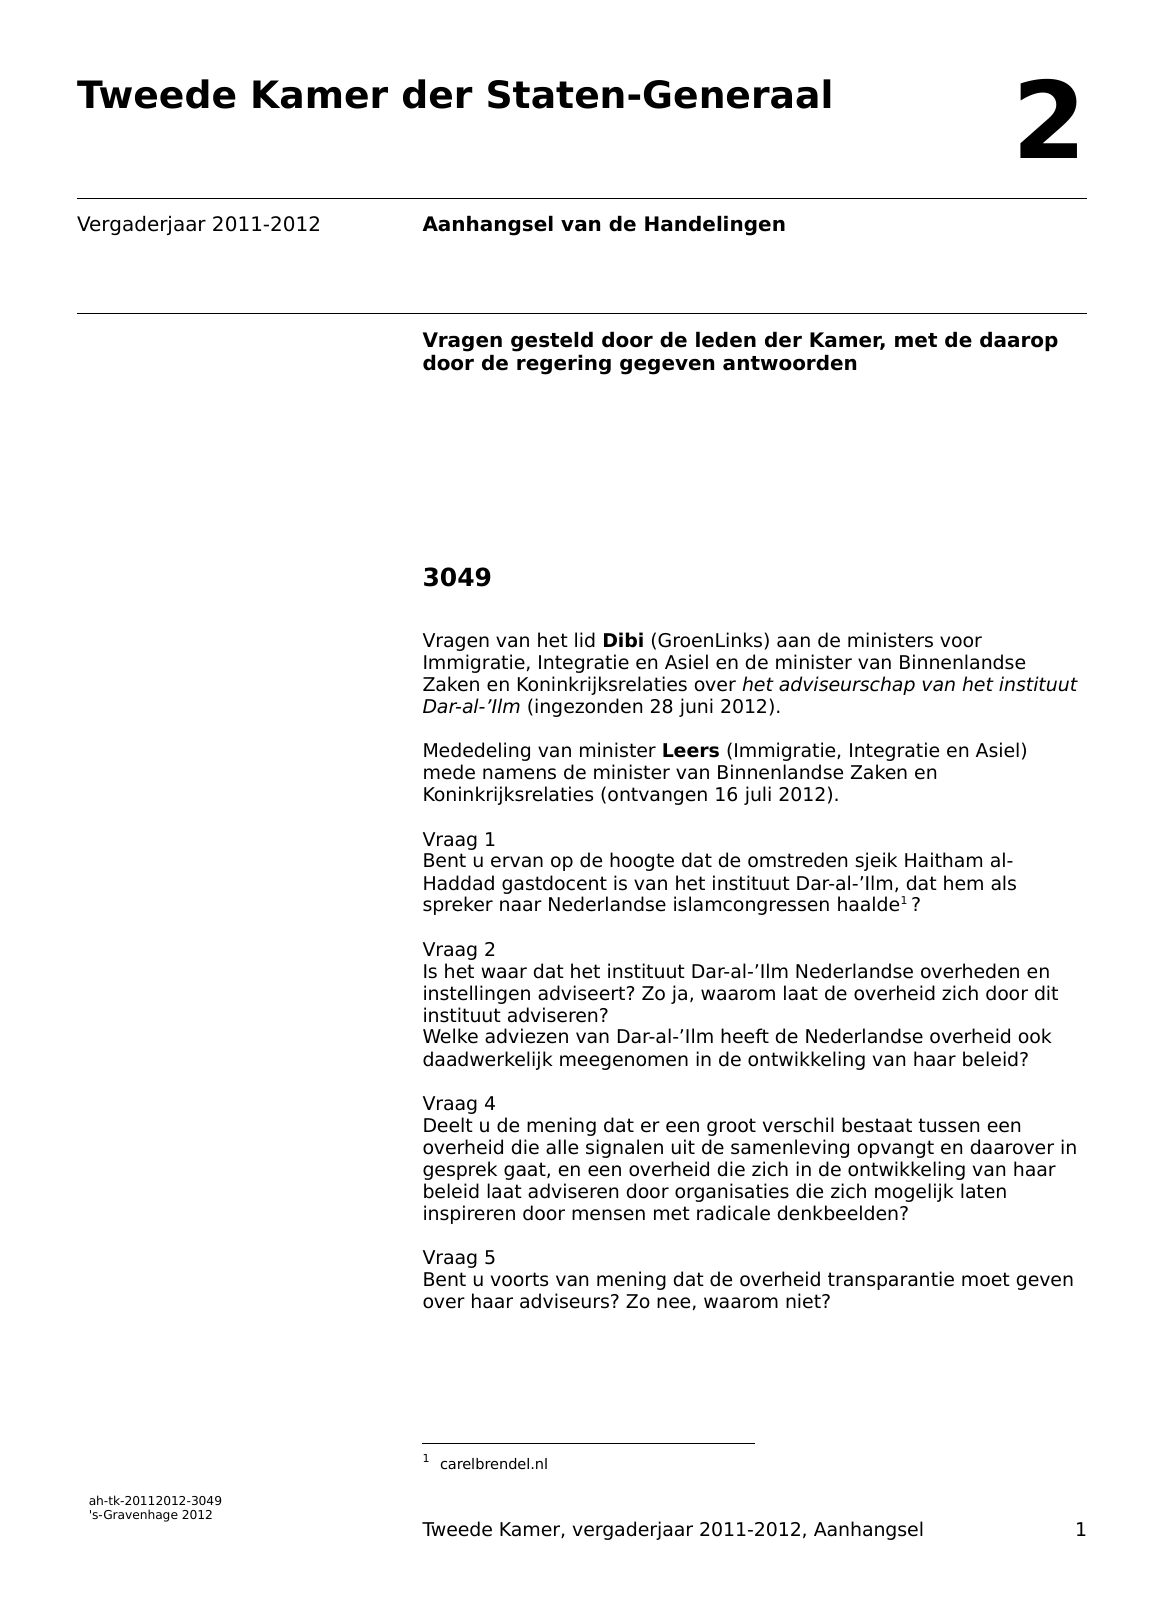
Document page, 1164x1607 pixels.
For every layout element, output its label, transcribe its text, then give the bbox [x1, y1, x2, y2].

text Vragen van het lid Dibi (GroenLinks) aan de ministers voor Immigratie, Integratie en Asiel en de minister van Binnenlandse Zaken en Koninkrijksrelaties over het adviseurschap van het instituut Dar-al-’Ilm (ingezonden 28 juni 2012). [422, 630, 1087, 718]
text Vraag 4 [422, 1093, 1087, 1114]
text carelbrendel.nl [422, 1452, 1087, 1474]
text Vraag 1 [422, 828, 1087, 850]
table_cell Vragen gesteld door de leden der Kamer, met de daarop door de regering gegeven antwoorden [422, 314, 1087, 375]
text Mededeling van minister Leers (Immigratie, Integratie en Asiel) mede namens de minister van Binnenlandse Zaken en Koninkrijksrelaties (ontvangen 16 juli 2012). [422, 740, 1087, 806]
table_header 2 [886, 59, 1087, 198]
text 3049 [422, 563, 1087, 592]
text Bent u voorts van mening dat de overheid transparantie moet geven over haar adviseurs? Zo nee, waarom niet? [422, 1269, 1087, 1313]
table_cell Aanhangsel van de Handelingen [422, 199, 1087, 313]
text ah-tk-20112012-3049 [88, 1494, 323, 1508]
table_cell [77, 314, 422, 375]
text Is het waar dat het instituut Dar-al-’Ilm Nederlandse overheden en instellingen adviseert? Zo ja, waarom laat de overheid zich door dit instituut adviseren? [422, 961, 1087, 1026]
table_cell Vergaderjaar 2011-2012 [77, 199, 422, 313]
text Welke adviezen van Dar-al-’Ilm heeft de Nederlandse overheid ook daadwerkelijk meegenomen in de ontwikkeling van haar beleid? [422, 1026, 1087, 1070]
text Deelt u de mening dat er een groot verschil bestaat tussen een overheid die alle signalen uit de samenleving opvangt en daarover in gesprek gaat, en een overheid die zich in de ontwikkeling van haar beleid laat adviseren door organisaties die zich mogelijk laten inspireren door mensen met radicale denkbeelden? [422, 1114, 1087, 1224]
text Vraag 5 [422, 1247, 1087, 1269]
text 's-Gravenhage 2012 [88, 1508, 323, 1522]
table_header Tweede Kamer der Staten-Generaal [77, 59, 886, 198]
text Bent u ervan op de hoogte dat de omstreden sjeik Haitham al-Haddad gastdocent is van het instituut Dar-al-’Ilm, dat hem als spreker naar Nederlandse islamcongressen haalde? [422, 850, 1087, 916]
text Vraag 2 [422, 938, 1087, 961]
